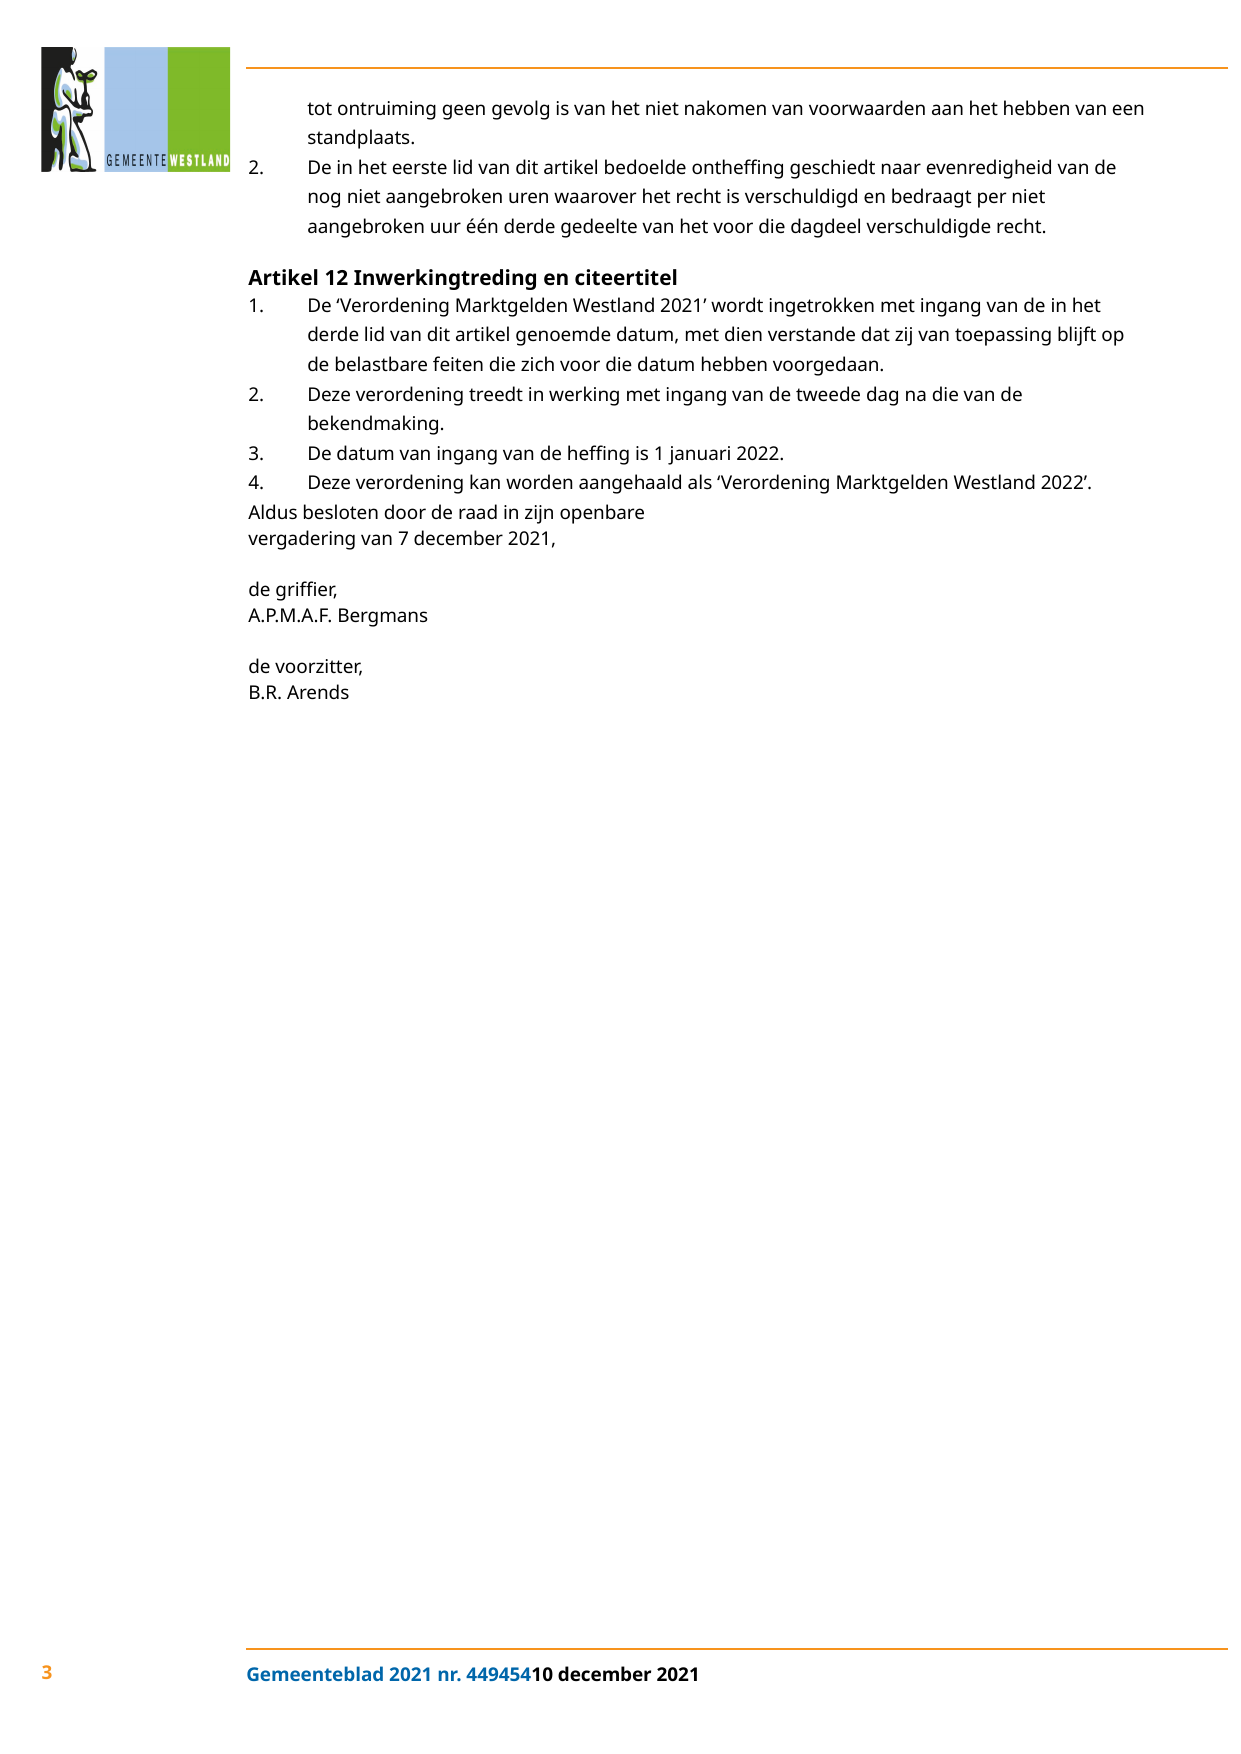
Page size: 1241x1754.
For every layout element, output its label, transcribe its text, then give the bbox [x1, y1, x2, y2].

text Aldus besloten door de raad in zijn openbare [248, 499, 1152, 525]
picture [41, 47, 231, 172]
text vergadering van 7 december 2021, [248, 525, 1152, 551]
list De ‘Verordening Marktgelden Westland 2021’ wordt ingetrokken met ingang van de in het derde lid van dit artikel genoemde datum, met dien verstande dat zij van toepassing blijft op de belastbare feiten die zich voor die datum hebben voorgedaan. [248, 292, 1152, 377]
list Deze verordening treedt in werking met ingang van de tweede dag na die van de bekendmaking. [248, 381, 1152, 436]
text Artikel 12 Inwerkingtreding en citeertitel [248, 263, 1152, 292]
text de voorzitter, [248, 653, 1152, 679]
text A.P.M.A.F. Bergmans [248, 602, 1152, 628]
list Deze verordening kan worden aangehaald als ‘Verordening Marktgelden Westland 2022’. [248, 469, 1152, 495]
list De datum van ingang van de heffing is 1 januari 2022. [248, 440, 1152, 466]
text B.R. Arends [248, 679, 1152, 705]
text de griffier, [248, 576, 1152, 602]
list tot ontruiming geen gevolg is van het niet nakomen van voorwaarden aan het hebben van een standplaats. [248, 95, 1152, 150]
list De in het eerste lid van dit artikel bedoelde ontheffing geschiedt naar evenredigheid van de nog niet aangebroken uren waarover het recht is verschuldigd en bedraagt per niet aangebroken uur één derde gedeelte van het voor die dagdeel verschuldigde recht. [248, 154, 1152, 239]
